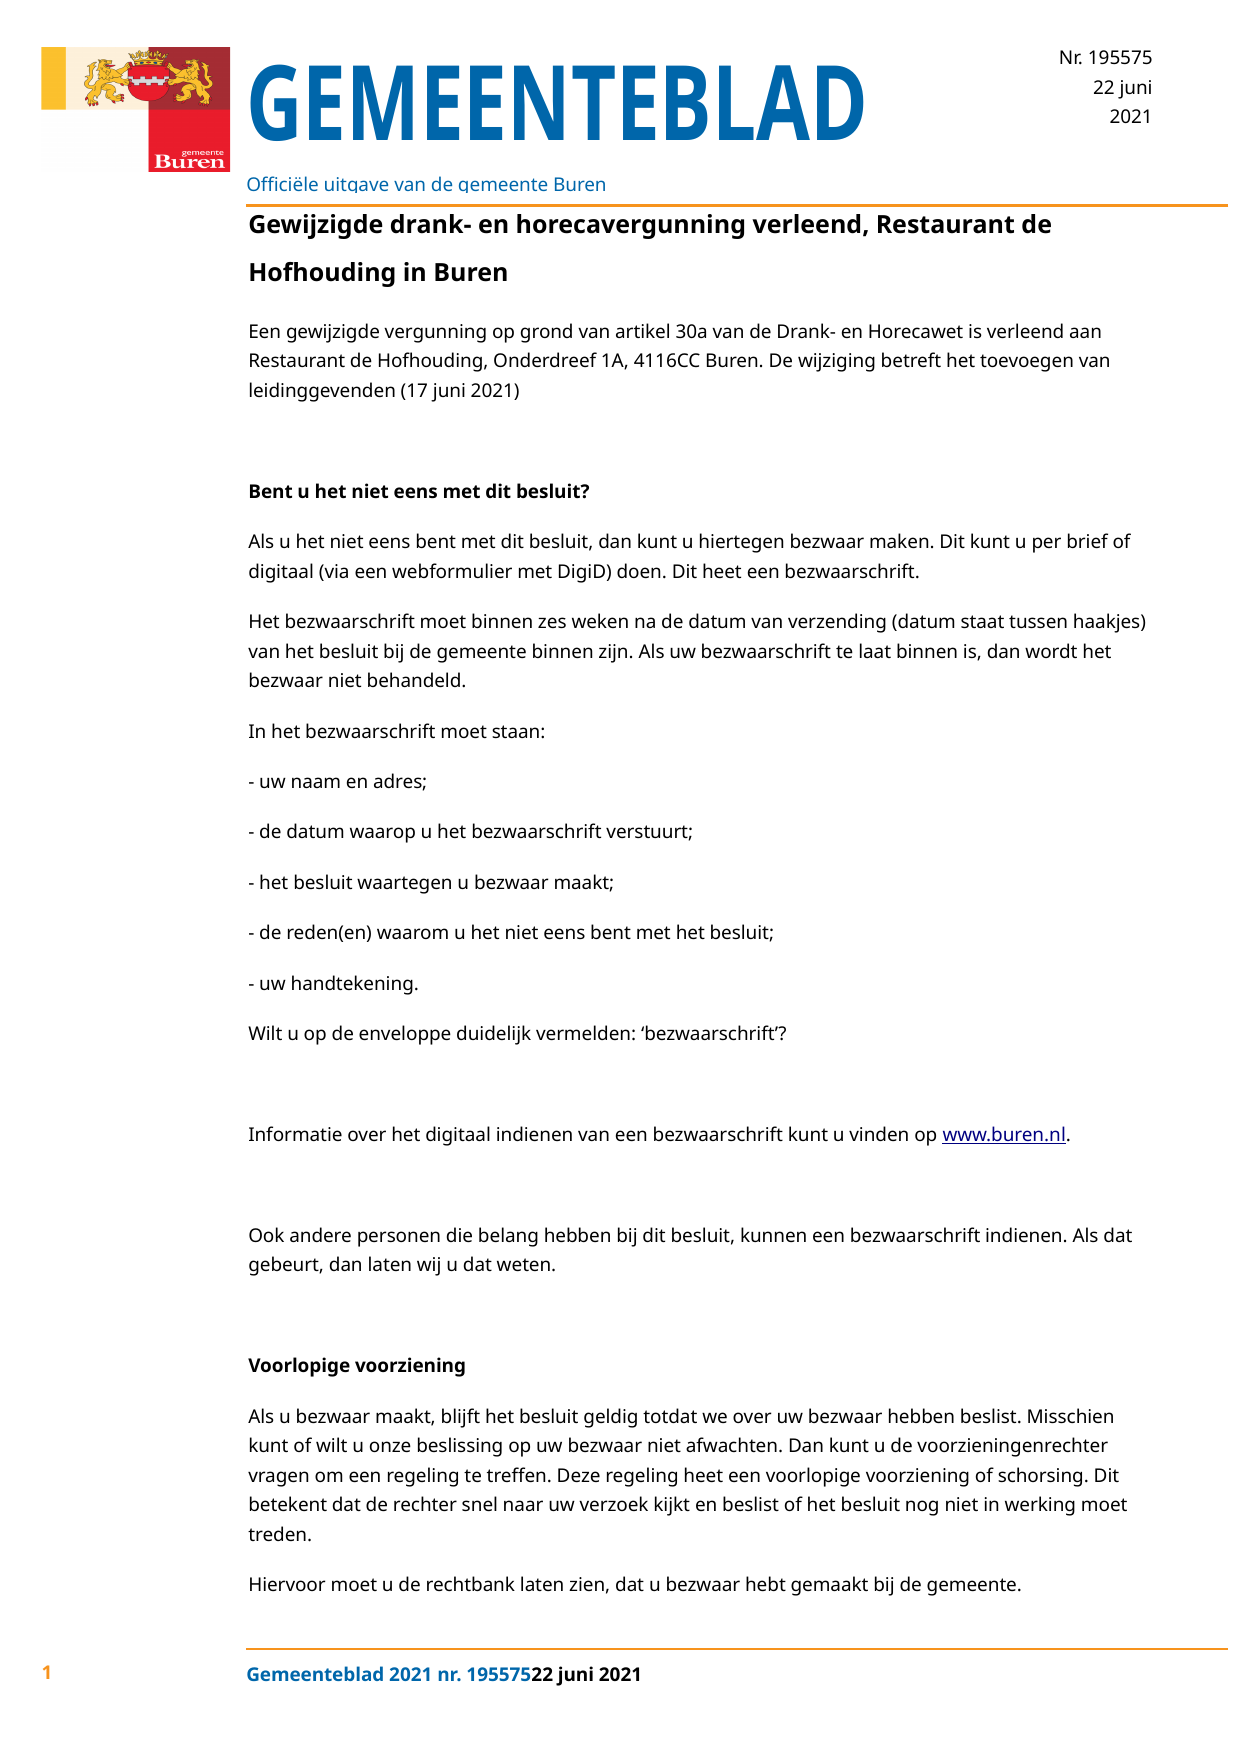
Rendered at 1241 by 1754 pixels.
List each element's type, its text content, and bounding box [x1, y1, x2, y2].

text - uw handtekening. [248, 970, 1152, 996]
text Een gewijzigde vergunning op grond van artikel 30a van de Drank- en Horecawet is verleend aan Restaurant de Hofhouding, Onderdreef 1A, 4116CC Buren. De wijziging betreft het toevoegen van leidinggevenden (17 juni 2021) [248, 318, 1152, 403]
text In het bezwaarschrift moet staan: [248, 718, 1152, 744]
text - uw naam en adres; [248, 768, 1152, 794]
text Hiervoor moet u de rechtbank laten zien, dat u bezwaar hebt gemaakt bij de gemeente. [248, 1572, 1152, 1597]
text Bent u het niet eens met dit besluit? [248, 478, 1152, 504]
text Informatie over het digitaal indienen van een bezwaarschrift kunt u vinden op www.buren.nl. [248, 1121, 1152, 1147]
text Ook andere personen die belang hebben bij dit besluit, kunnen een bezwaarschrift indienen. Als dat gebeurt, dan laten wij u dat weten. [248, 1222, 1152, 1277]
text Het bezwaarschrift moet binnen zes weken na de datum van verzending (datum staat tussen haakjes) van het besluit bij de gemeente binnen zijn. Als uw bezwaarschrift te laat binnen is, dan wordt het bezwaar niet behandeld. [248, 608, 1152, 693]
text Als u bezwaar maakt, blijft het besluit geldig totdat we over uw bezwaar hebben beslist. Misschien kunt of wilt u onze beslissing op uw bezwaar niet afwachten. Dan kunt u de voorzieningenrechter vragen om een regeling te treffen. Deze regeling heet een voorlopige voorziening of schorsing. Dit betekent dat de rechter snel naar uw verzoek kijkt en beslist of het besluit nog niet in werking moet treden. [248, 1403, 1152, 1547]
text Wilt u op de enveloppe duidelijk vermelden: ‘bezwaarschrift’? [248, 1020, 1152, 1046]
text Gewijzigde drank- en horecavergunning verleend, Restaurant de Hofhouding in Buren [248, 207, 1152, 288]
text Voorlopige voorziening [248, 1352, 1152, 1378]
picture [41, 47, 231, 172]
text Als u het niet eens bent met dit besluit, dan kunt u hiertegen bezwaar maken. Dit kunt u per brief of digitaal (via een webformulier met DigiD) doen. Dit heet een bezwaarschrift. [248, 528, 1152, 584]
text - het besluit waartegen u bezwaar maakt; [248, 869, 1152, 895]
text - de reden(en) waarom u het niet eens bent met het besluit; [248, 919, 1152, 945]
text - de datum waarop u het bezwaarschrift verstuurt; [248, 819, 1152, 844]
